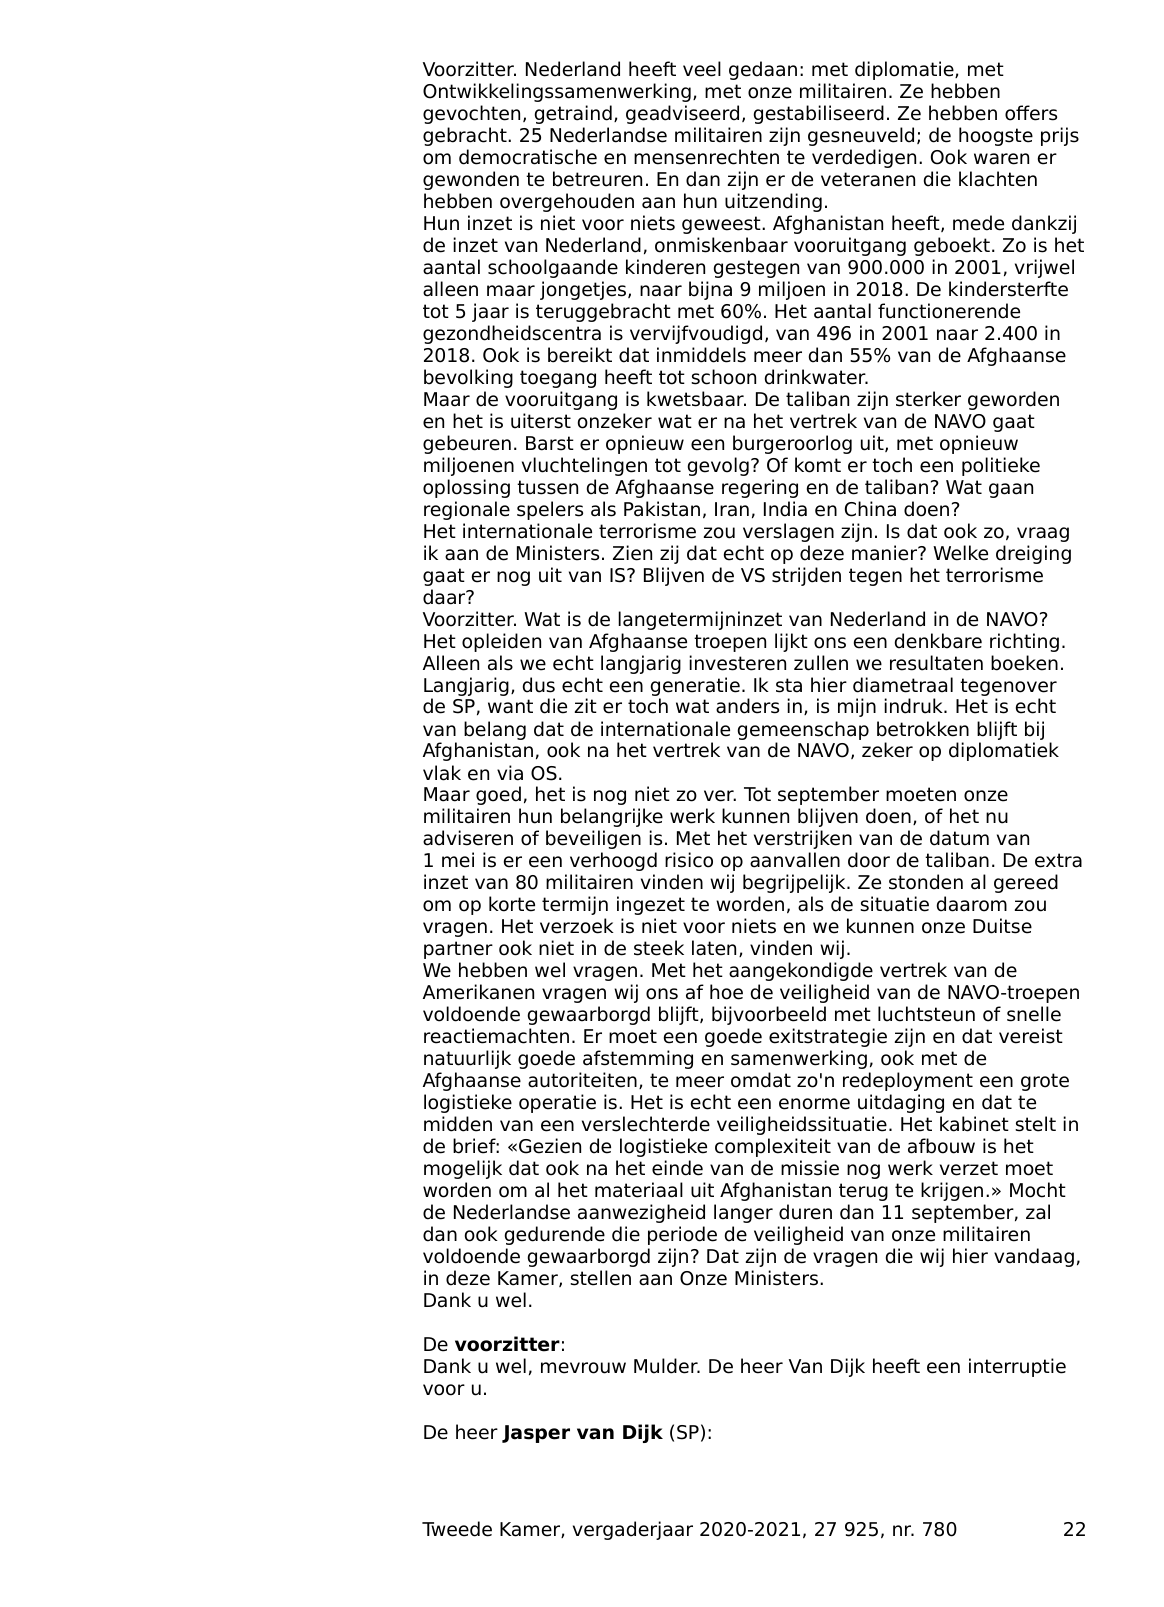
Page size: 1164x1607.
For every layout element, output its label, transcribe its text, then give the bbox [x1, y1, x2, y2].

text Het internationale terrorisme zou verslagen zijn. Is dat ook zo, vraag ik aan de Ministers. Zien zij dat echt op deze manier? Welke dreiging gaat er nog uit van IS? Blijven de VS strijden tegen het terrorisme daar? [422, 521, 1087, 608]
text Voorzitter. Wat is de langetermijninzet van Nederland in de NAVO? Het opleiden van Afghaanse troepen lijkt ons een denkbare richting. Alleen als we echt langjarig investeren zullen we resultaten boeken. Langjarig, dus echt een generatie. Ik sta hier diametraal tegenover de SP, want die zit er toch wat anders in, is mijn indruk. Het is echt van belang dat de internationale gemeenschap betrokken blijft bij Afghanistan, ook na het vertrek van de NAVO, zeker op diplomatiek vlak en via OS. [422, 608, 1087, 784]
text Voorzitter. Nederland heeft veel gedaan: met diplomatie, met Ontwikkelingssamenwerking, met onze militairen. Ze hebben gevochten, getraind, geadviseerd, gestabiliseerd. Ze hebben offers gebracht. 25 Nederlandse militairen zijn gesneuveld; de hoogste prijs om democratische en mensenrechten te verdedigen. Ook waren er gewonden te betreuren. En dan zijn er de veteranen die klachten hebben overgehouden aan hun uitzending. [422, 59, 1087, 213]
text De voorzitter: [422, 1334, 1087, 1356]
text De heer Jasper van Dijk (SP): [422, 1422, 1087, 1444]
text Dank u wel. [422, 1290, 1087, 1312]
text We hebben wel vragen. Met het aangekondigde vertrek van de Amerikanen vragen wij ons af hoe de veiligheid van de NAVO-troepen voldoende gewaarborgd blijft, bijvoorbeeld met luchtsteun of snelle reactiemachten. Er moet een goede exitstrategie zijn en dat vereist natuurlijk goede afstemming en samenwerking, ook met de Afghaanse autoriteiten, te meer omdat zo'n redeployment een grote logistieke operatie is. Het is echt een enorme uitdaging en dat te midden van een verslechterde veiligheidssituatie. Het kabinet stelt in de brief: «Gezien de logistieke complexiteit van de afbouw is het mogelijk dat ook na het einde van de missie nog werk verzet moet worden om al het materiaal uit Afghanistan terug te krijgen.» Mocht de Nederlandse aanwezigheid langer duren dan 11 september, zal dan ook gedurende die periode de veiligheid van onze militairen voldoende gewaarborgd zijn? Dat zijn de vragen die wij hier vandaag, in deze Kamer, stellen aan Onze Ministers. [422, 960, 1087, 1290]
text Dank u wel, mevrouw Mulder. De heer Van Dijk heeft een interruptie voor u. [422, 1356, 1087, 1400]
text Maar de vooruitgang is kwetsbaar. De taliban zijn sterker geworden en het is uiterst onzeker wat er na het vertrek van de NAVO gaat gebeuren. Barst er opnieuw een burgeroorlog uit, met opnieuw miljoenen vluchtelingen tot gevolg? Of komt er toch een politieke oplossing tussen de Afghaanse regering en de taliban? Wat gaan regionale spelers als Pakistan, Iran, India en China doen? [422, 389, 1087, 521]
text Hun inzet is niet voor niets geweest. Afghanistan heeft, mede dankzij de inzet van Nederland, onmiskenbaar vooruitgang geboekt. Zo is het aantal schoolgaande kinderen gestegen van 900.000 in 2001, vrijwel alleen maar jongetjes, naar bijna 9 miljoen in 2018. De kindersterfte tot 5 jaar is teruggebracht met 60%. Het aantal functionerende gezondheidscentra is vervijfvoudigd, van 496 in 2001 naar 2.400 in 2018. Ook is bereikt dat inmiddels meer dan 55% van de Afghaanse bevolking toegang heeft tot schoon drinkwater. [422, 213, 1087, 389]
text Maar goed, het is nog niet zo ver. Tot september moeten onze militairen hun belangrijke werk kunnen blijven doen, of het nu adviseren of beveiligen is. Met het verstrijken van de datum van 1 mei is er een verhoogd risico op aanvallen door de taliban. De extra inzet van 80 militairen vinden wij begrijpelijk. Ze stonden al gereed om op korte termijn ingezet te worden, als de situatie daarom zou vragen. Het verzoek is niet voor niets en we kunnen onze Duitse partner ook niet in de steek laten, vinden wij. [422, 784, 1087, 960]
